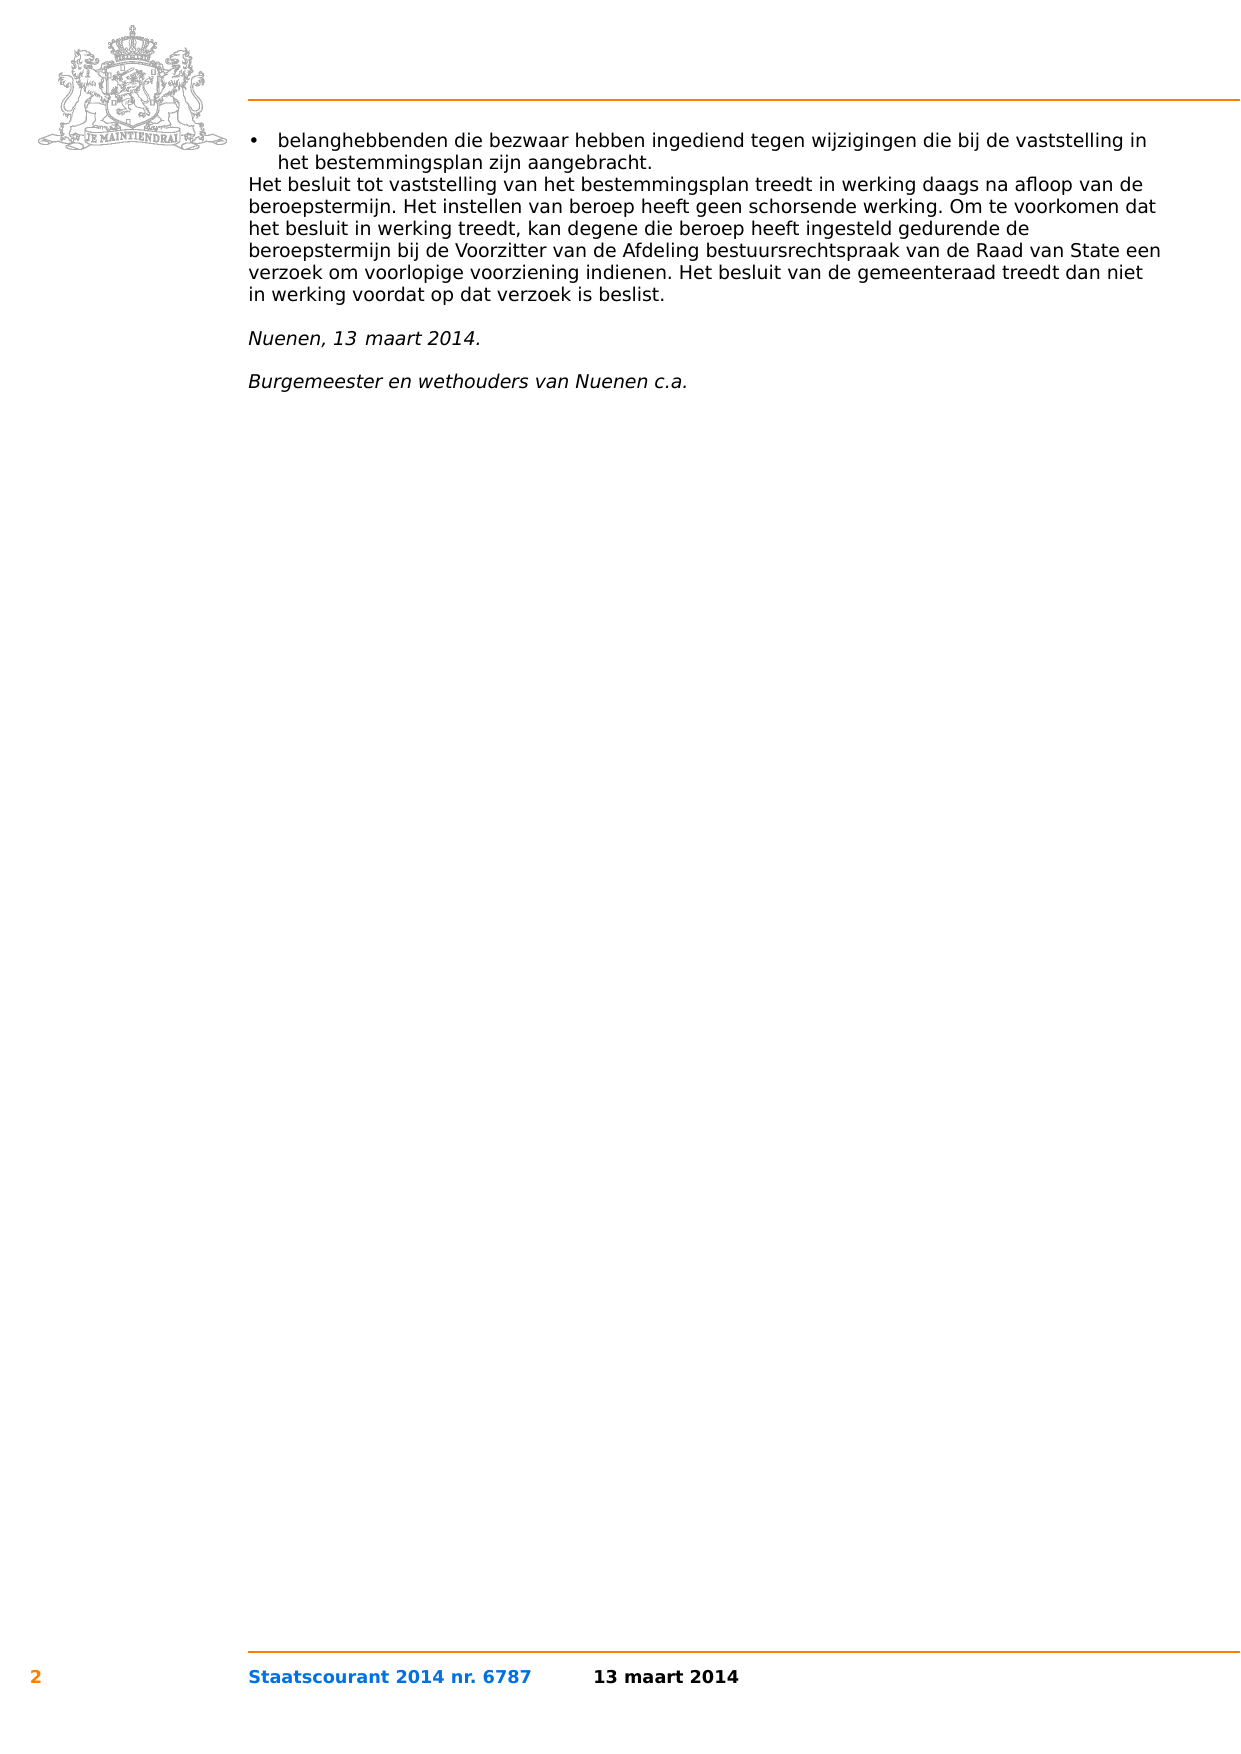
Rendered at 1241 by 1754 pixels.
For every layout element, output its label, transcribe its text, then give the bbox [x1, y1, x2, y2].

picture [38, 25, 227, 150]
text Het besluit tot vaststelling van het bestemmingsplan treedt in werking daags na afloop van de beroepstermijn. Het instellen van beroep heeft geen schorsende werking. Om te voorkomen dat het besluit in werking treedt, kan degene die beroep heeft ingesteld gedurende de beroepstermijn bij de Voorzitter van de Afdeling bestuursrechtspraak van de Raad van State een verzoek om voorlopige voorziening indienen. Het besluit van de gemeenteraad treedt dan niet in werking voordat op dat verzoek is beslist. [248, 174, 1163, 306]
text Nuenen, 13 maart 2014. [248, 328, 1163, 349]
text Burgemeester en wethouders van Nuenen c.a. [248, 371, 1163, 393]
text • belanghebbenden die bezwaar hebben ingediend tegen wijzigingen die bij de vaststelling in het bestemmingsplan zijn aangebracht. [248, 130, 1163, 174]
